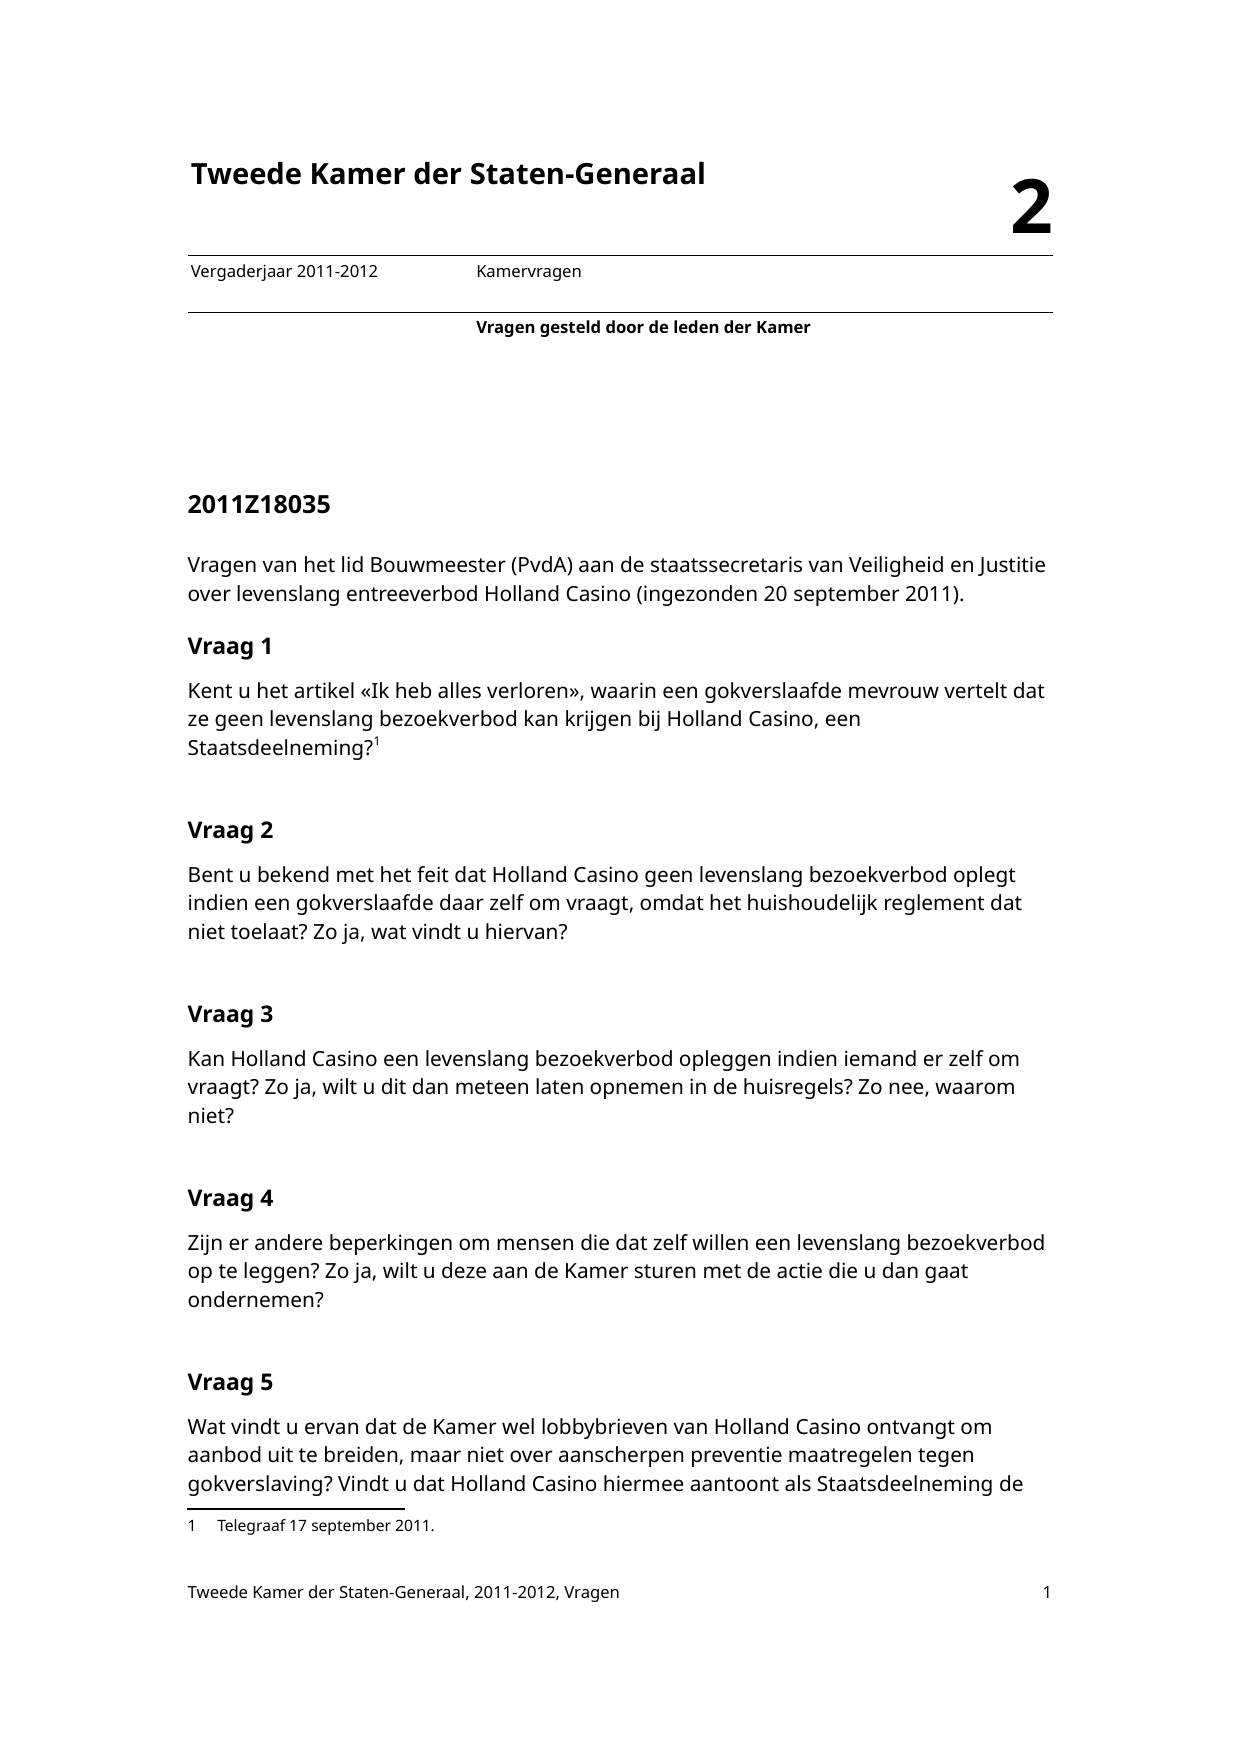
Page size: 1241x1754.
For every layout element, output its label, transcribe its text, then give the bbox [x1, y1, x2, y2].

table_cell [188, 313, 473, 339]
text Zijn er andere beperkingen om mensen die dat zelf willen een levenslang bezoekverbod op te leggen? Zo ja, wilt u deze aan de Kamer sturen met de actie die u dan gaat ondernemen? [187, 1228, 1053, 1313]
subtitle Vraag 3 [187, 998, 1053, 1029]
text Bent u bekend met het feit dat Holland Casino geen levenslang bezoekverbod oplegt indien een gokverslaafde daar zelf om vraagt, omdat het huishoudelijk reglement dat niet toelaat? Zo ja, wat vindt u hiervan? [187, 860, 1053, 945]
subtitle Vraag 2 [187, 814, 1053, 845]
text Wat vindt u ervan dat de Kamer wel lobbybrieven van Holland Casino ontvangt om aanbod uit te breiden, maar niet over aanscherpen preventie maatregelen tegen gokverslaving? Vindt u dat Holland Casino hiermee aantoont als Staatsdeelneming de [187, 1412, 1053, 1497]
text Kent u het artikel «Ik heb alles verloren», waarin een gokverslaafde mevrouw vertelt dat ze geen levenslang bezoekverbod kan krijgen bij Holland Casino, een Staatsdeelneming? [187, 676, 1053, 761]
table_cell Kamervragen [473, 256, 1053, 312]
text Kan Holland Casino een levenslang bezoekverbod opleggen indien iemand er zelf om vraagt? Zo ja, wilt u dit dan meteen laten opnemen in de huisregels? Zo nee, waarom niet? [187, 1044, 1053, 1129]
text 2011Z18035 [187, 487, 1053, 521]
table_cell Vergaderjaar 2011-2012 [188, 256, 473, 312]
subtitle Vraag 5 [187, 1366, 1053, 1397]
text Telegraaf 17 september 2011. [187, 1508, 1053, 1536]
table_cell Vragen gesteld door de leden der Kamer [473, 313, 1053, 339]
text Vragen van het lid Bouwmeester (PvdA) aan de staatssecretaris van Veiligheid en Justitie over levenslang entreeverbod Holland Casino (ingezonden 20 september 2011). [187, 550, 1053, 607]
subtitle Vraag 1 [187, 630, 1053, 661]
table_header Tweede Kamer der Staten-Generaal [188, 150, 879, 255]
table_header 2 [880, 150, 1053, 255]
subtitle Vraag 4 [187, 1182, 1053, 1213]
